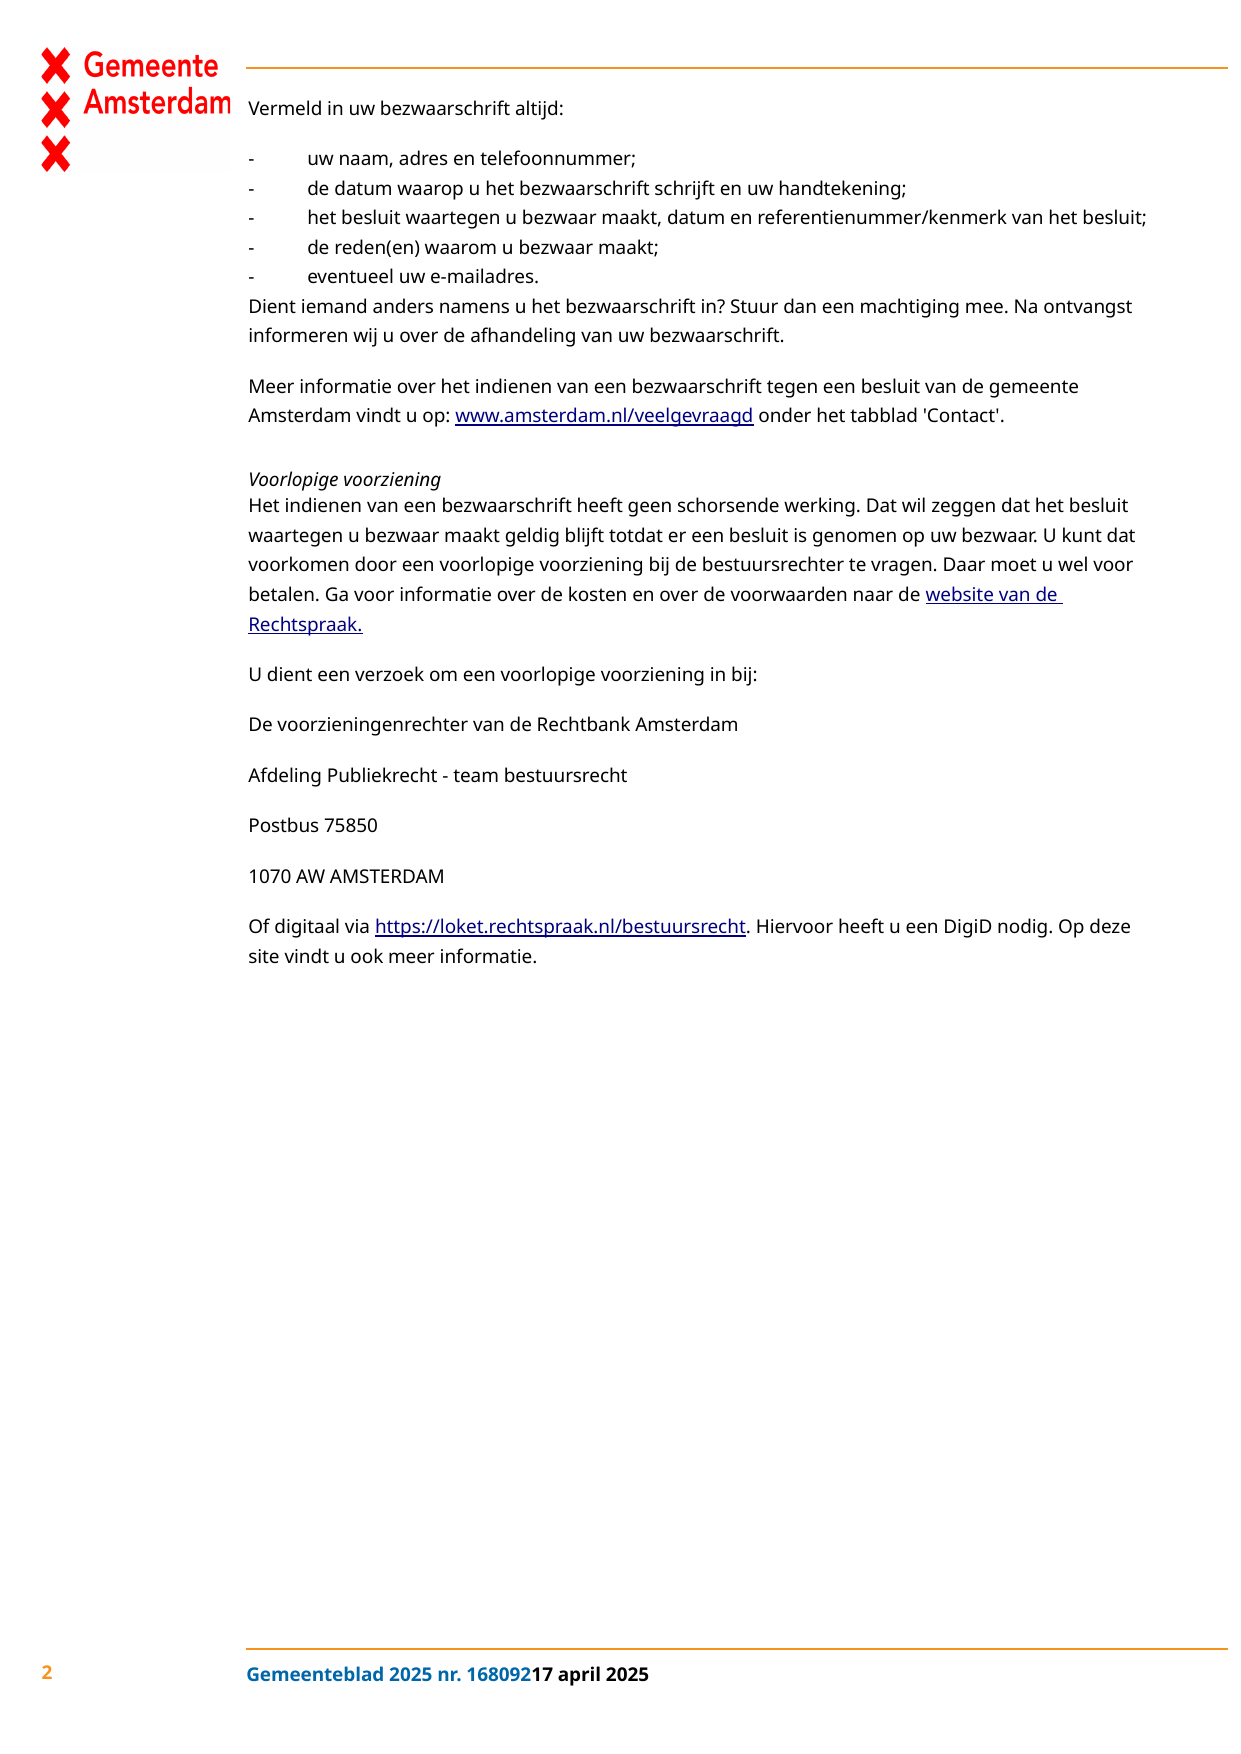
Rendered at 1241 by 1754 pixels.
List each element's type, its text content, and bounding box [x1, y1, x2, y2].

text Meer informatie over het indienen van een bezwaarschrift tegen een besluit van de gemeente Amsterdam vindt u op: www.amsterdam.nl/veelgevraagd onder het tabblad 'Contact'. [248, 373, 1152, 428]
list de reden(en) waarom u bezwaar maakt; [248, 234, 1152, 260]
text Voorlopige voorziening [248, 467, 1152, 492]
text 1070 AW AMSTERDAM [248, 863, 1152, 888]
text Postbus 75850 [248, 812, 1152, 838]
list het besluit waartegen u bezwaar maakt, datum en referentienummer/kenmerk van het besluit; [248, 204, 1152, 230]
list eventueel uw e-mailadres. [248, 263, 1152, 289]
text Afdeling Publiekrecht - team bestuursrecht [248, 762, 1152, 788]
text De voorzieningenrechter van de Rechtbank Amsterdam [248, 712, 1152, 737]
picture [41, 47, 231, 172]
list de datum waarop u het bezwaarschrift schrijft en uw handtekening; [248, 175, 1152, 201]
text U dient een verzoek om een voorlopige voorziening in bij: [248, 661, 1152, 687]
text Het indienen van een bezwaarschrift heeft geen schorsende werking. Dat wil zeggen dat het besluit waartegen u bezwaar maakt geldig blijft totdat er een besluit is genomen op uw bezwaar. U kunt dat voorkomen door een voorlopige voorziening bij de bestuursrechter te vragen. Daar moet u wel voor betalen. Ga voor informatie over de kosten en over de voorwaarden naar de website van de Rechtspraak. [248, 492, 1152, 636]
text Vermeld in uw bezwaarschrift altijd: [248, 95, 1152, 121]
text Of digitaal via https://loket.rechtspraak.nl/bestuursrecht. Hiervoor heeft u een DigiD nodig. Op deze site vindt u ook meer informatie. [248, 913, 1152, 968]
list uw naam, adres en telefoonnummer; [248, 145, 1152, 171]
text Dient iemand anders namens u het bezwaarschrift in? Stuur dan een machtiging mee. Na ontvangst informeren wij u over de afhandeling van uw bezwaarschrift. [248, 293, 1152, 348]
